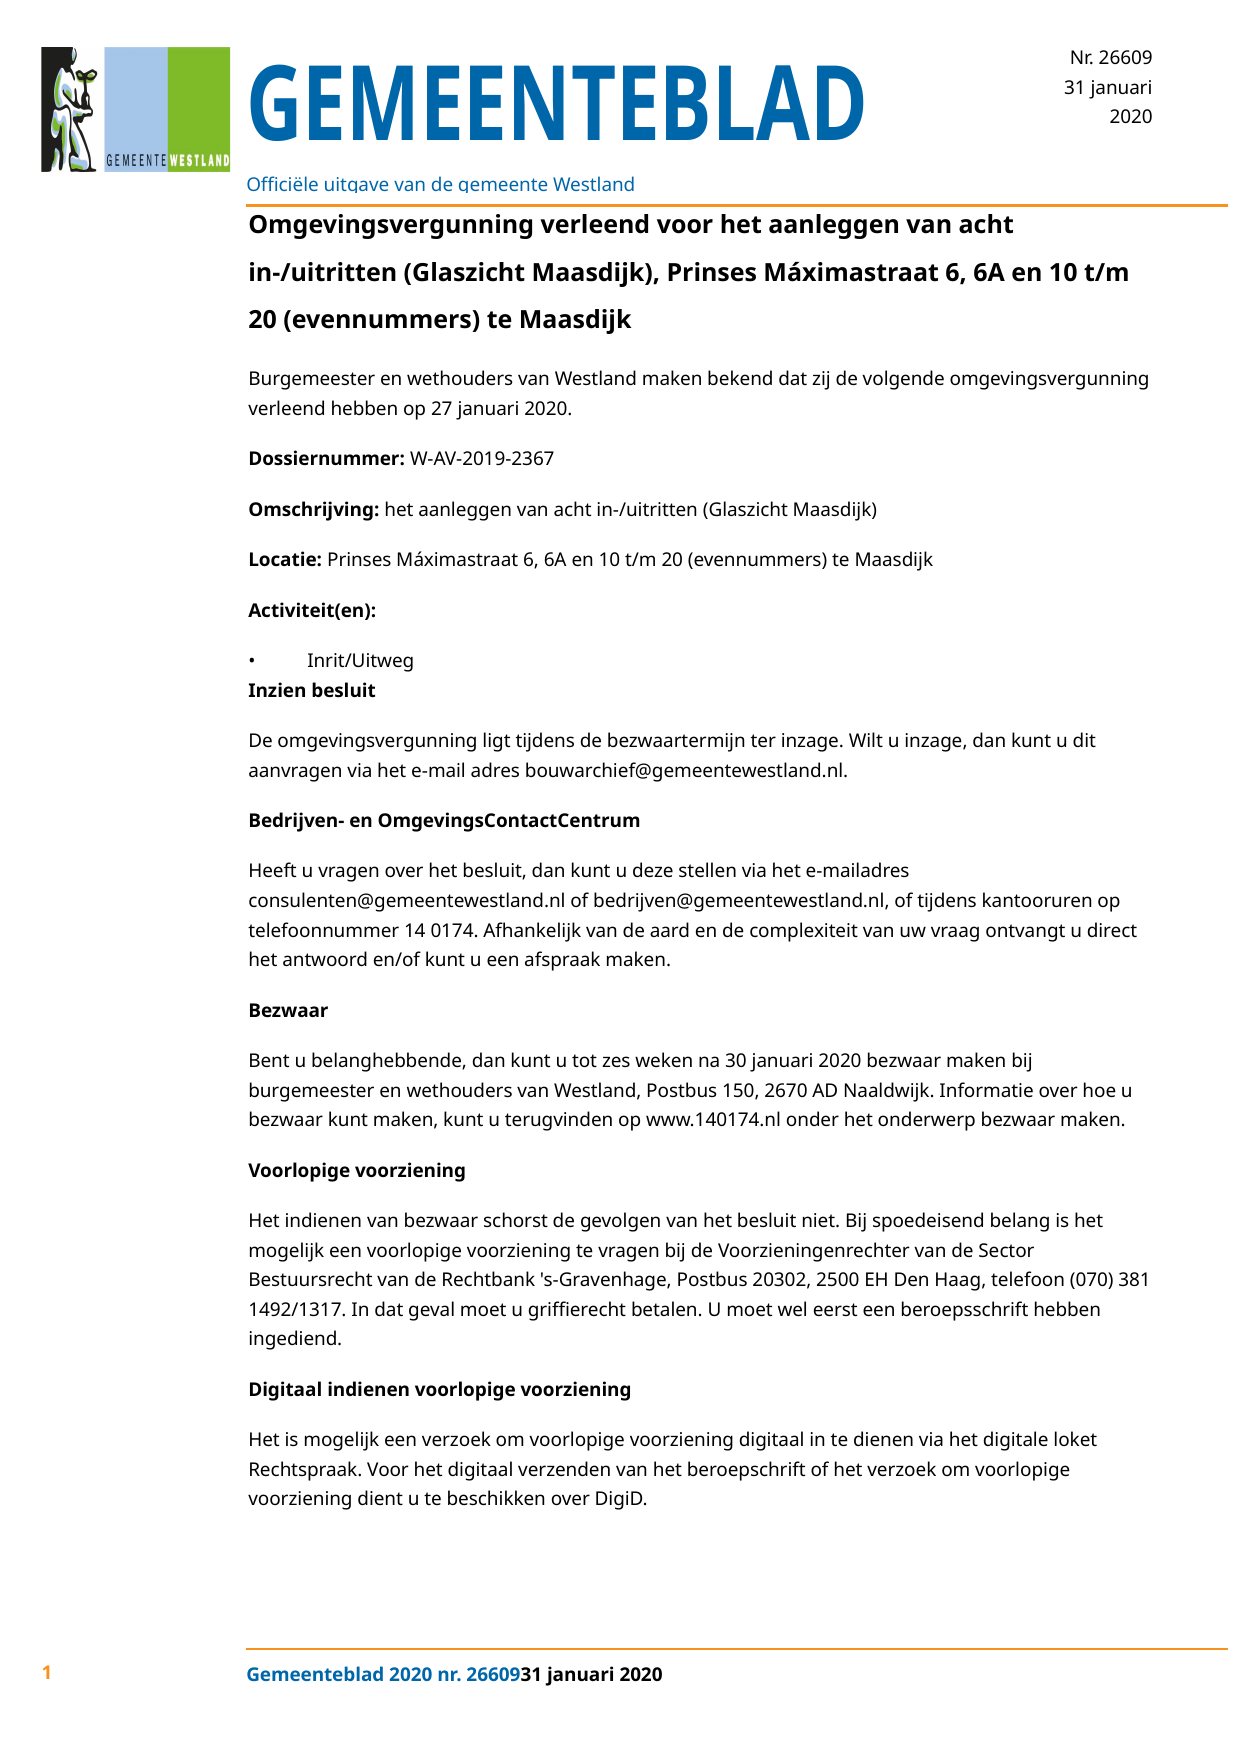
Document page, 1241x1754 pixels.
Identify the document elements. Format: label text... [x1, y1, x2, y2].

text Voorlopige voorziening [248, 1157, 1152, 1182]
list Inrit/Uitweg [248, 647, 1152, 673]
text De omgevingsvergunning ligt tijdens de bezwaartermijn ter inzage. Wilt u inzage, dan kunt u dit aanvragen via het e-mail adres bouwarchief@gemeentewestland.nl. [248, 727, 1152, 782]
text Omschrijving: het aanleggen van acht in-/uitritten (Glaszicht Maasdijk) [248, 496, 1152, 522]
text Het indienen van bezwaar schorst de gevolgen van het besluit niet. Bij spoedeisend belang is het mogelijk een voorlopige voorziening te vragen bij de Voorzieningenrechter van de Sector Bestuursrecht van de Rechtbank 's-Gravenhage, Postbus 20302, 2500 EH Den Haag, telefoon (070) 381 1492/1317. In dat geval moet u griffierecht betalen. U moet wel eerst een beroepsschrift hebben ingediend. [248, 1207, 1152, 1351]
text Bedrijven- en OmgevingsContactCentrum [248, 807, 1152, 833]
text Bezwaar [248, 997, 1152, 1022]
text Omgevingsvergunning verleend voor het aanleggen van acht in-/uitritten (Glaszicht Maasdijk), Prinses Máximastraat 6, 6A en 10 t/m 20 (evennummers) te Maasdijk [248, 207, 1152, 336]
text Locatie: Prinses Máximastraat 6, 6A en 10 t/m 20 (evennummers) te Maasdijk [248, 546, 1152, 572]
text Dossiernummer: W-AV-2019-2367 [248, 446, 1152, 471]
text Heeft u vragen over het besluit, dan kunt u deze stellen via het e-mailadres consulenten@gemeentewestland.nl of bedrijven@gemeentewestland.nl, of tijdens kantooruren op telefoonnummer 14 0174. Afhankelijk van de aard en de complexiteit van uw vraag ontvangt u direct het antwoord en/of kunt u een afspraak maken. [248, 858, 1152, 972]
text Activiteit(en): [248, 597, 1152, 622]
text Het is mogelijk een verzoek om voorlopige voorziening digitaal in te dienen via het digitale loket Rechtspraak. Voor het digitaal verzenden van het beroepschrift of het verzoek om voorlopige voorziening dient u te beschikken over DigiD. [248, 1426, 1152, 1511]
text Inzien besluit [248, 677, 1152, 702]
text Burgemeester en wethouders van Westland maken bekend dat zij de volgende omgevingsvergunning verleend hebben op 27 januari 2020. [248, 366, 1152, 421]
text Digitaal indienen voorlopige voorziening [248, 1376, 1152, 1402]
text Bent u belanghebbende, dan kunt u tot zes weken na 30 januari 2020 bezwaar maken bij burgemeester en wethouders van Westland, Postbus 150, 2670 AD Naaldwijk. Informatie over hoe u bezwaar kunt maken, kunt u terugvinden op www.140174.nl onder het onderwerp bezwaar maken. [248, 1047, 1152, 1132]
picture [41, 47, 231, 172]
